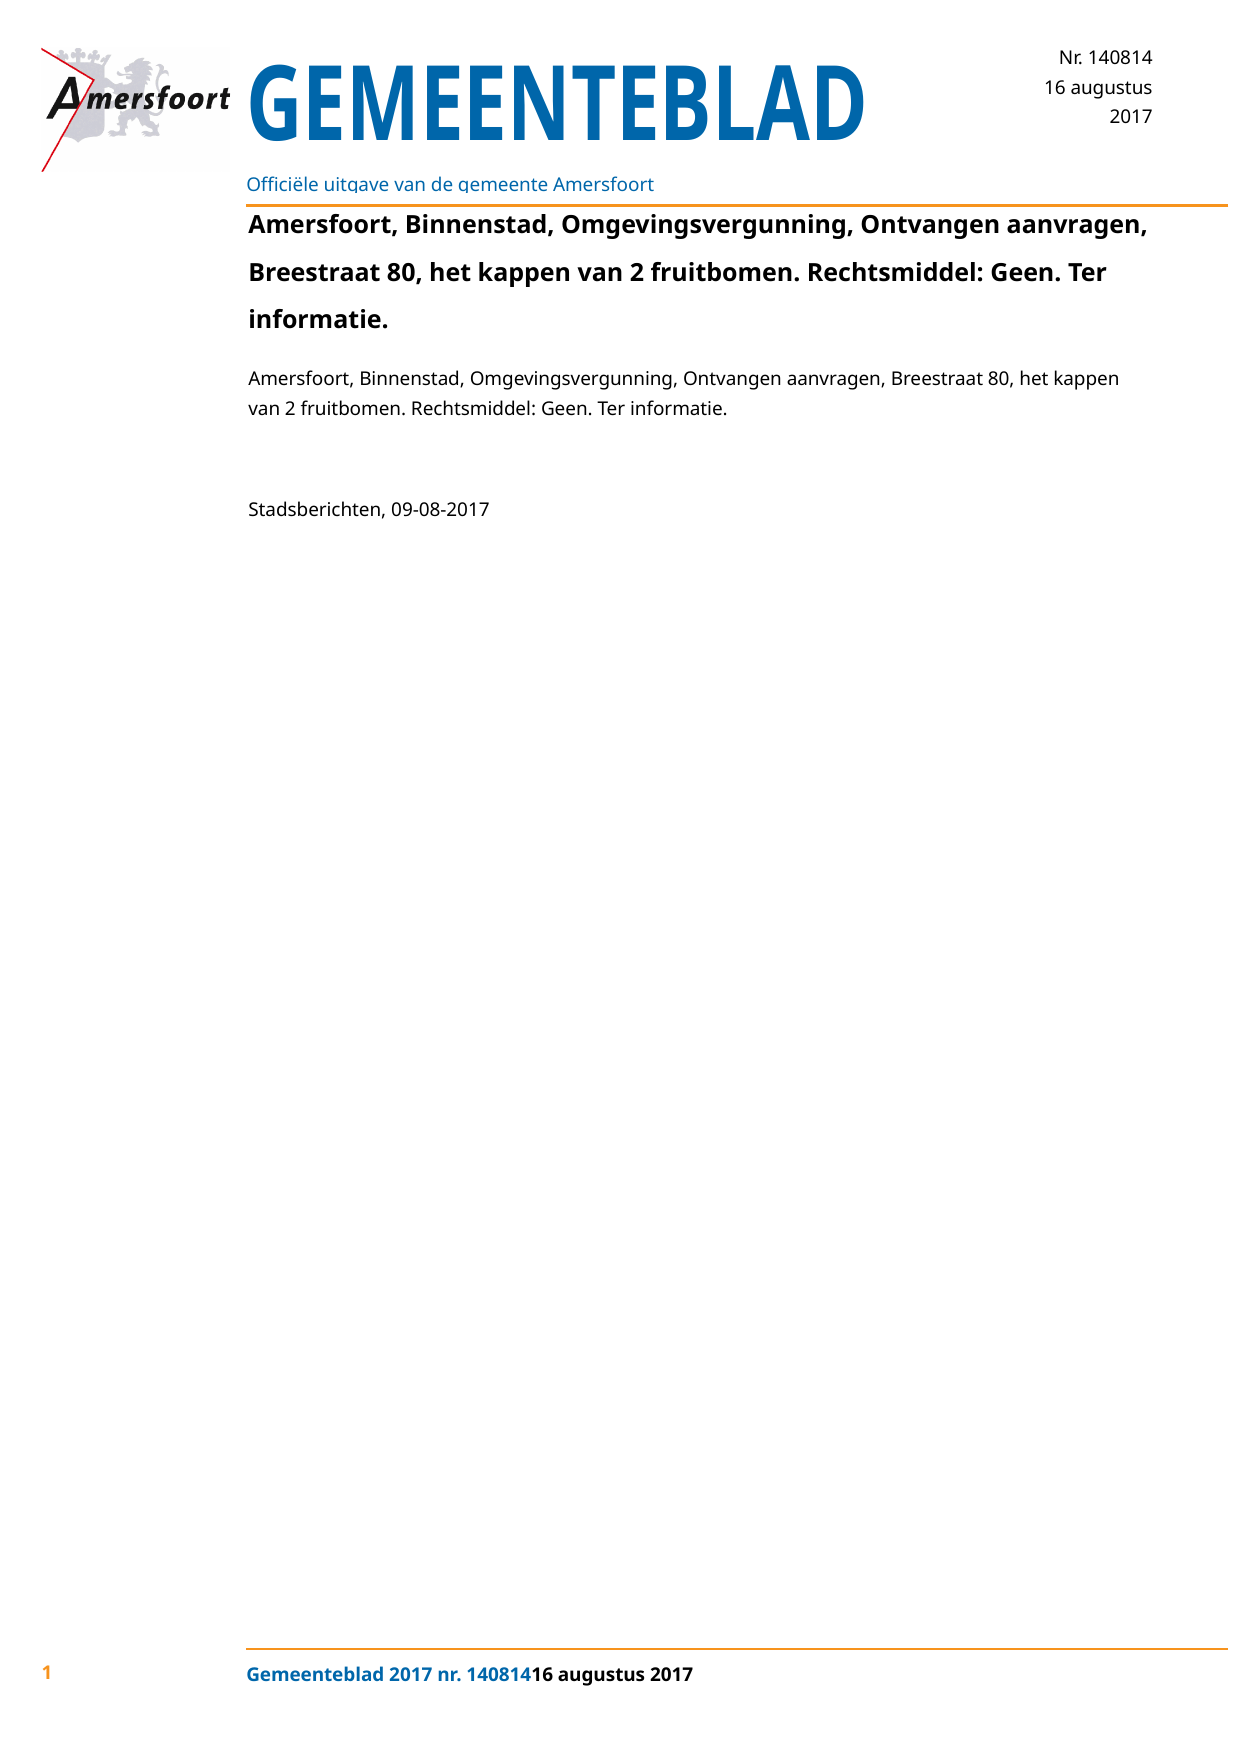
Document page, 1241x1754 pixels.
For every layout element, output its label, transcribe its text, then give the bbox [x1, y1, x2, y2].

text Amersfoort, Binnenstad, Omgevingsvergunning, Ontvangen aanvragen, Breestraat 80, het kappen van 2 fruitbomen. Rechtsmiddel: Geen. Ter informatie. [248, 366, 1152, 421]
text Amersfoort, Binnenstad, Omgevingsvergunning, Ontvangen aanvragen, Breestraat 80, het kappen van 2 fruitbomen. Rechtsmiddel: Geen. Ter informatie. [248, 207, 1152, 336]
picture [41, 47, 231, 172]
text Stadsberichten, 09-08-2017 [248, 496, 1152, 522]
